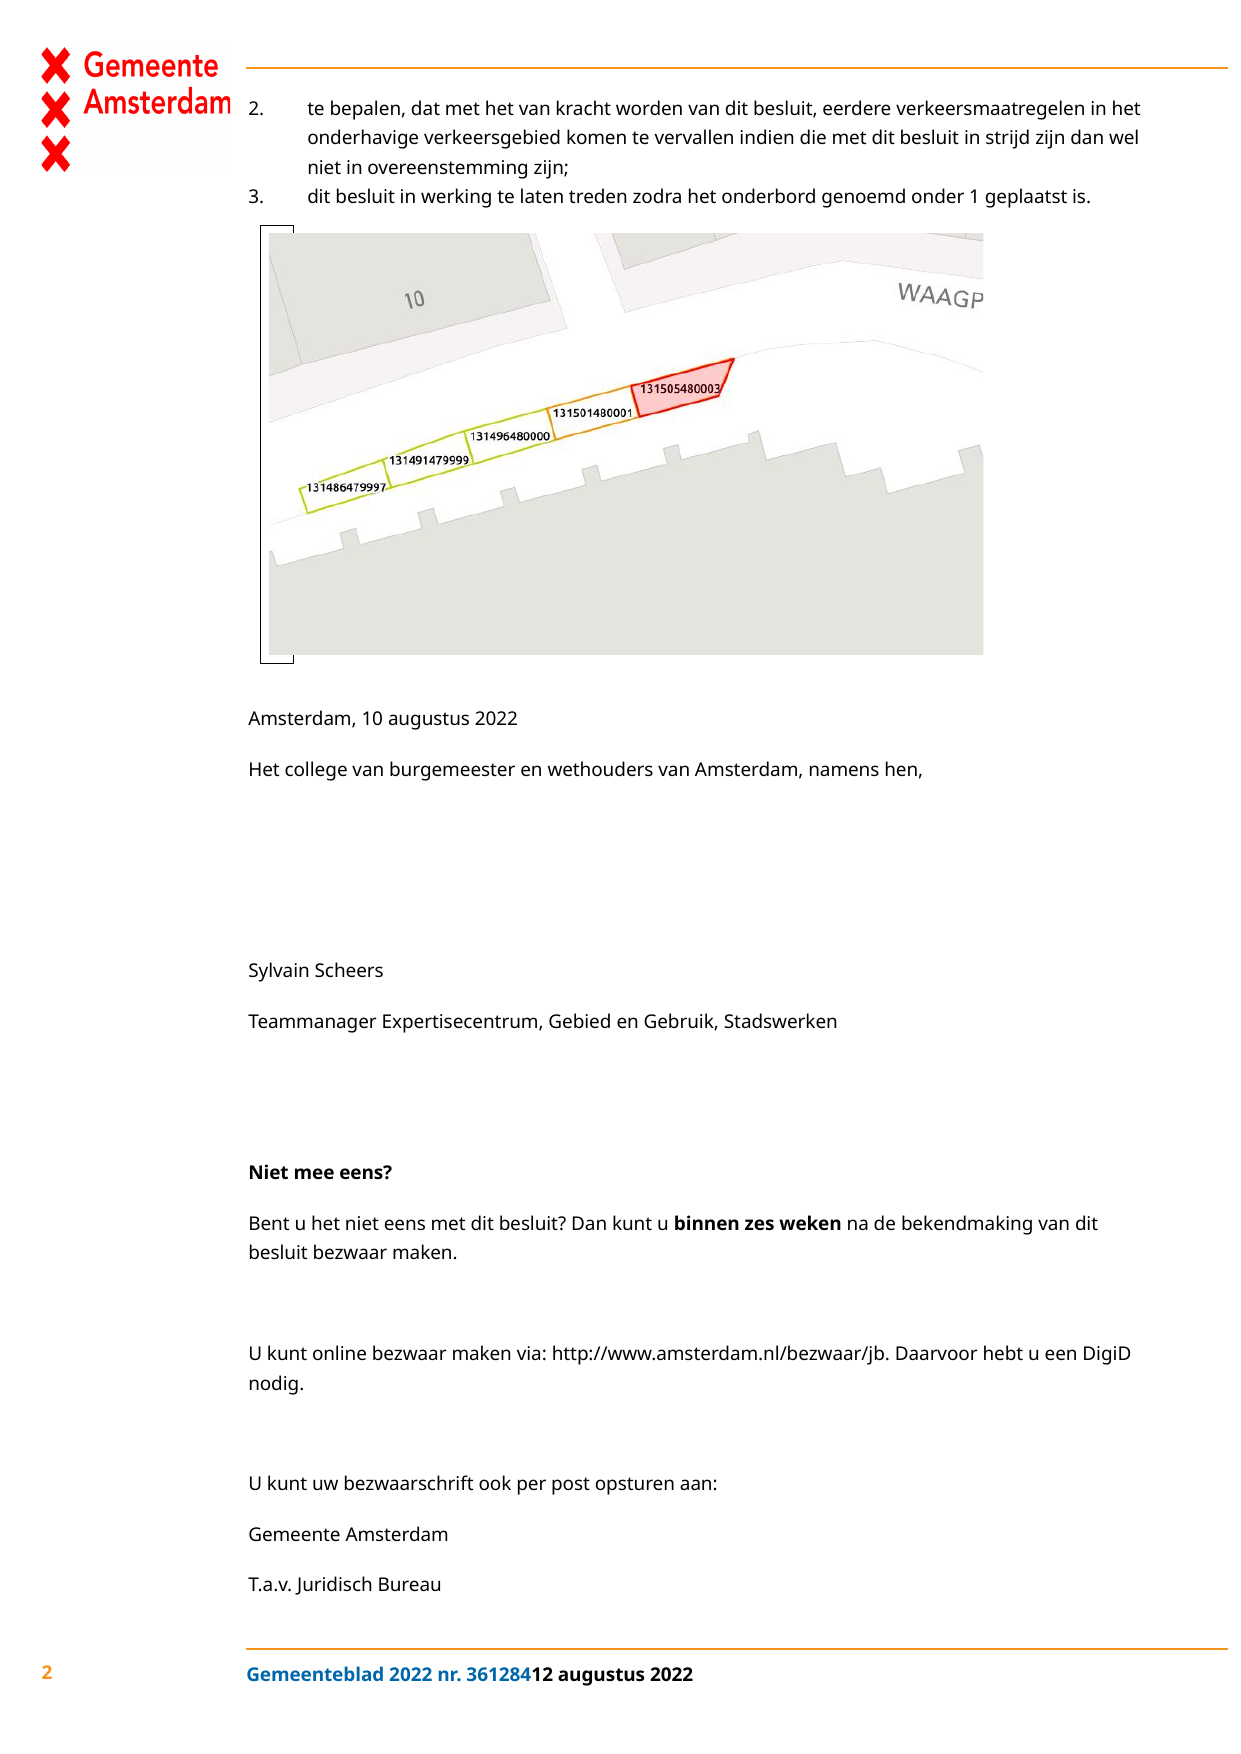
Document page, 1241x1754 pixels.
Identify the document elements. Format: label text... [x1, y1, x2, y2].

text Niet mee eens? [248, 1159, 1152, 1185]
picture [268, 233, 984, 655]
list te bepalen, dat met het van kracht worden van dit besluit, eerdere verkeersmaatregelen in het onderhavige verkeersgebied komen te vervallen indien die met dit besluit in strijd zijn dan wel niet in overeenstemming zijn; [248, 95, 1152, 180]
text Sylvain Scheers [248, 958, 1152, 983]
list dit besluit in werking te laten treden zodra het onderbord genoemd onder 1 geplaatst is. [248, 183, 1152, 209]
picture [41, 47, 231, 172]
text Gemeente Amsterdam [248, 1521, 1152, 1547]
text Teammanager Expertisecentrum, Gebied en Gebruik, Stadswerken [248, 1008, 1152, 1034]
text Het college van burgemeester en wethouders van Amsterdam, namens hen, [248, 756, 1152, 782]
text Amsterdam, 10 augustus 2022 [248, 706, 1152, 731]
text U kunt online bezwaar maken via: http://www.amsterdam.nl/bezwaar/jb. Daarvoor hebt u een DigiD nodig. [248, 1340, 1152, 1396]
text T.a.v. Juridisch Bureau [248, 1571, 1152, 1597]
text U kunt uw bezwaarschrift ook per post opsturen aan: [248, 1471, 1152, 1496]
text Bent u het niet eens met dit besluit? Dan kunt u binnen zes weken na de bekendmaking van dit besluit bezwaar maken. [248, 1210, 1152, 1265]
